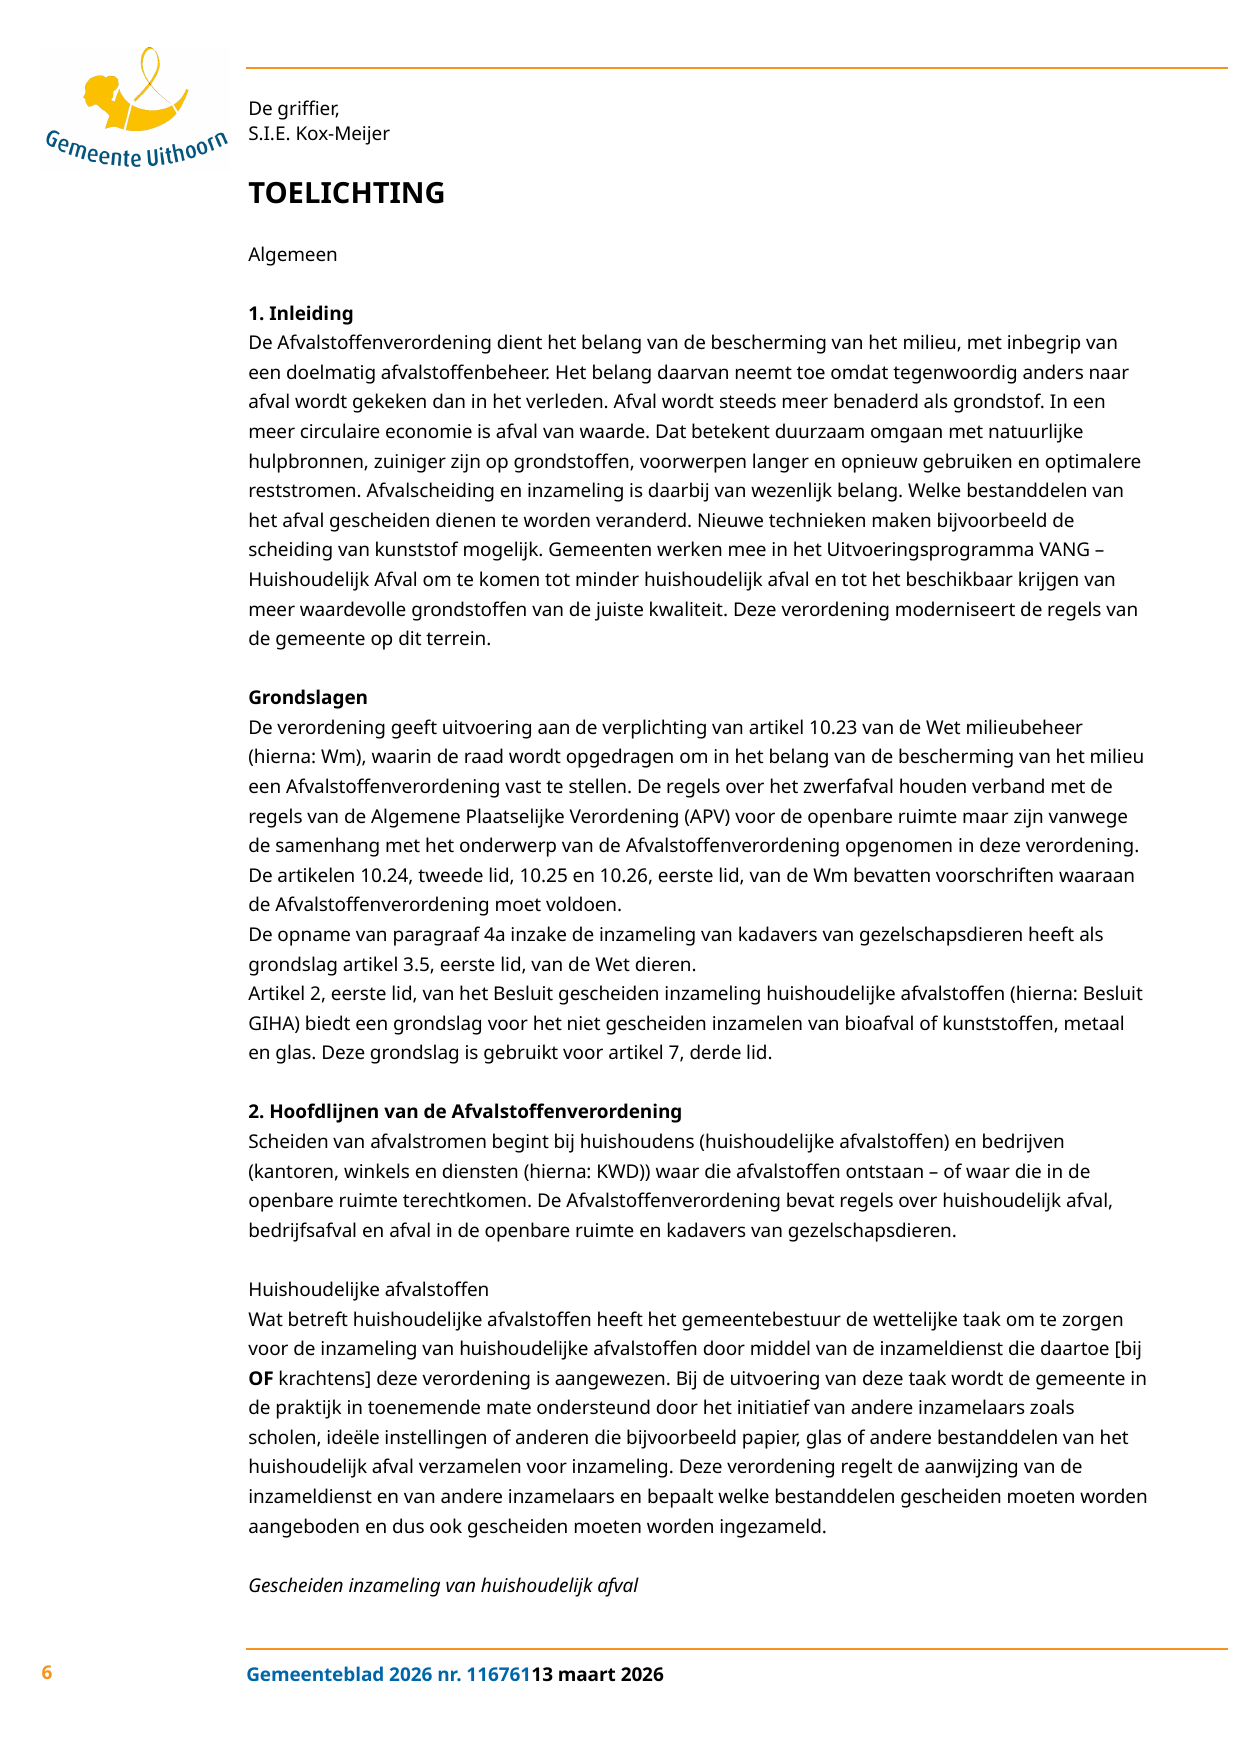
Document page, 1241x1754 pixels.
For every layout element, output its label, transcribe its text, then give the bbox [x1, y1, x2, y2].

text De Afvalstoffenverordening dient het belang van de bescherming van het milieu, met inbegrip van een doelmatig afvalstoffenbeheer. Het belang daarvan neemt toe omdat tegenwoordig anders naar afval wordt gekeken dan in het verleden. Afval wordt steeds meer benaderd als grondstof. In een meer circulaire economie is afval van waarde. Dat betekent duurzaam omgaan met natuurlijke hulpbronnen, zuiniger zijn op grondstoffen, voorwerpen langer en opnieuw gebruiken en optimalere reststromen. Afvalscheiding en inzameling is daarbij van wezenlijk belang. Welke bestanddelen van het afval gescheiden dienen te worden veranderd. Nieuwe technieken maken bijvoorbeeld de scheiding van kunststof mogelijk. Gemeenten werken mee in het Uitvoeringsprogramma VANG – Huishoudelijk Afval om te komen tot minder huishoudelijk afval en tot het beschikbaar krijgen van meer waardevolle grondstoffen van de juiste kwaliteit. Deze verordening moderniseert de regels van de gemeente op dit terrein. [248, 329, 1152, 651]
text De opname van paragraaf 4a inzake de inzameling van kadavers van gezelschapsdieren heeft als grondslag artikel 3.5, eerste lid, van de Wet dieren. [248, 921, 1152, 977]
text Grondslagen [248, 684, 1152, 710]
text S.I.E. Kox-Meijer [248, 121, 1152, 146]
picture [41, 47, 231, 172]
text Huishoudelijke afvalstoffen [248, 1276, 1152, 1302]
text TOELICHTING [248, 172, 1152, 212]
text Scheiden van afvalstromen begint bij huishoudens (huishoudelijke afvalstoffen) en bedrijven (kantoren, winkels en diensten (hierna: KWD)) waar die afvalstoffen ontstaan – of waar die in de openbare ruimte terechtkomen. De Afvalstoffenverordening bevat regels over huishoudelijk afval, bedrijfsafval en afval in de openbare ruimte en kadavers van gezelschapsdieren. [248, 1128, 1152, 1243]
text Wat betreft huishoudelijke afvalstoffen heeft het gemeentebestuur de wettelijke taak om te zorgen voor de inzameling van huishoudelijke afvalstoffen door middel van de inzameldienst die daartoe [bij OF krachtens] deze verordening is aangewezen. Bij de uitvoering van deze taak wordt de gemeente in de praktijk in toenemende mate ondersteund door het initiatief van andere inzamelaars zoals scholen, ideële instellingen of anderen die bijvoorbeeld papier, glas of andere bestanddelen van het huishoudelijk afval verzamelen voor inzameling. Deze verordening regelt de aanwijzing van de inzameldienst en van andere inzamelaars en bepaalt welke bestanddelen gescheiden moeten worden aangeboden en dus ook gescheiden moeten worden ingezameld. [248, 1306, 1152, 1539]
text Gescheiden inzameling van huishoudelijk afval [248, 1572, 1152, 1598]
text De verordening geeft uitvoering aan de verplichting van artikel 10.23 van de Wet milieubeheer (hierna: Wm), waarin de raad wordt opgedragen om in het belang van de bescherming van het milieu een Afvalstoffenverordening vast te stellen. De regels over het zwerfafval houden verband met de regels van de Algemene Plaatselijke Verordening (APV) voor de openbare ruimte maar zijn vanwege de samenhang met het onderwerp van de Afvalstoffenverordening opgenomen in deze verordening. De artikelen 10.24, tweede lid, 10.25 en 10.26, eerste lid, van de Wm bevatten voorschriften waaraan de Afvalstoffenverordening moet voldoen. [248, 714, 1152, 917]
text 1. Inleiding [248, 300, 1152, 326]
text De griffier, [248, 95, 1152, 121]
text Artikel 2, eerste lid, van het Besluit gescheiden inzameling huishoudelijke afvalstoffen (hierna: Besluit GIHA) biedt een grondslag voor het niet gescheiden inzamelen van bioafval of kunststoffen, metaal en glas. Deze grondslag is gebruikt voor artikel 7, derde lid. [248, 980, 1152, 1065]
text Algemeen [248, 241, 1152, 267]
text 2. Hoofdlijnen van de Afvalstoffenverordening [248, 1099, 1152, 1124]
